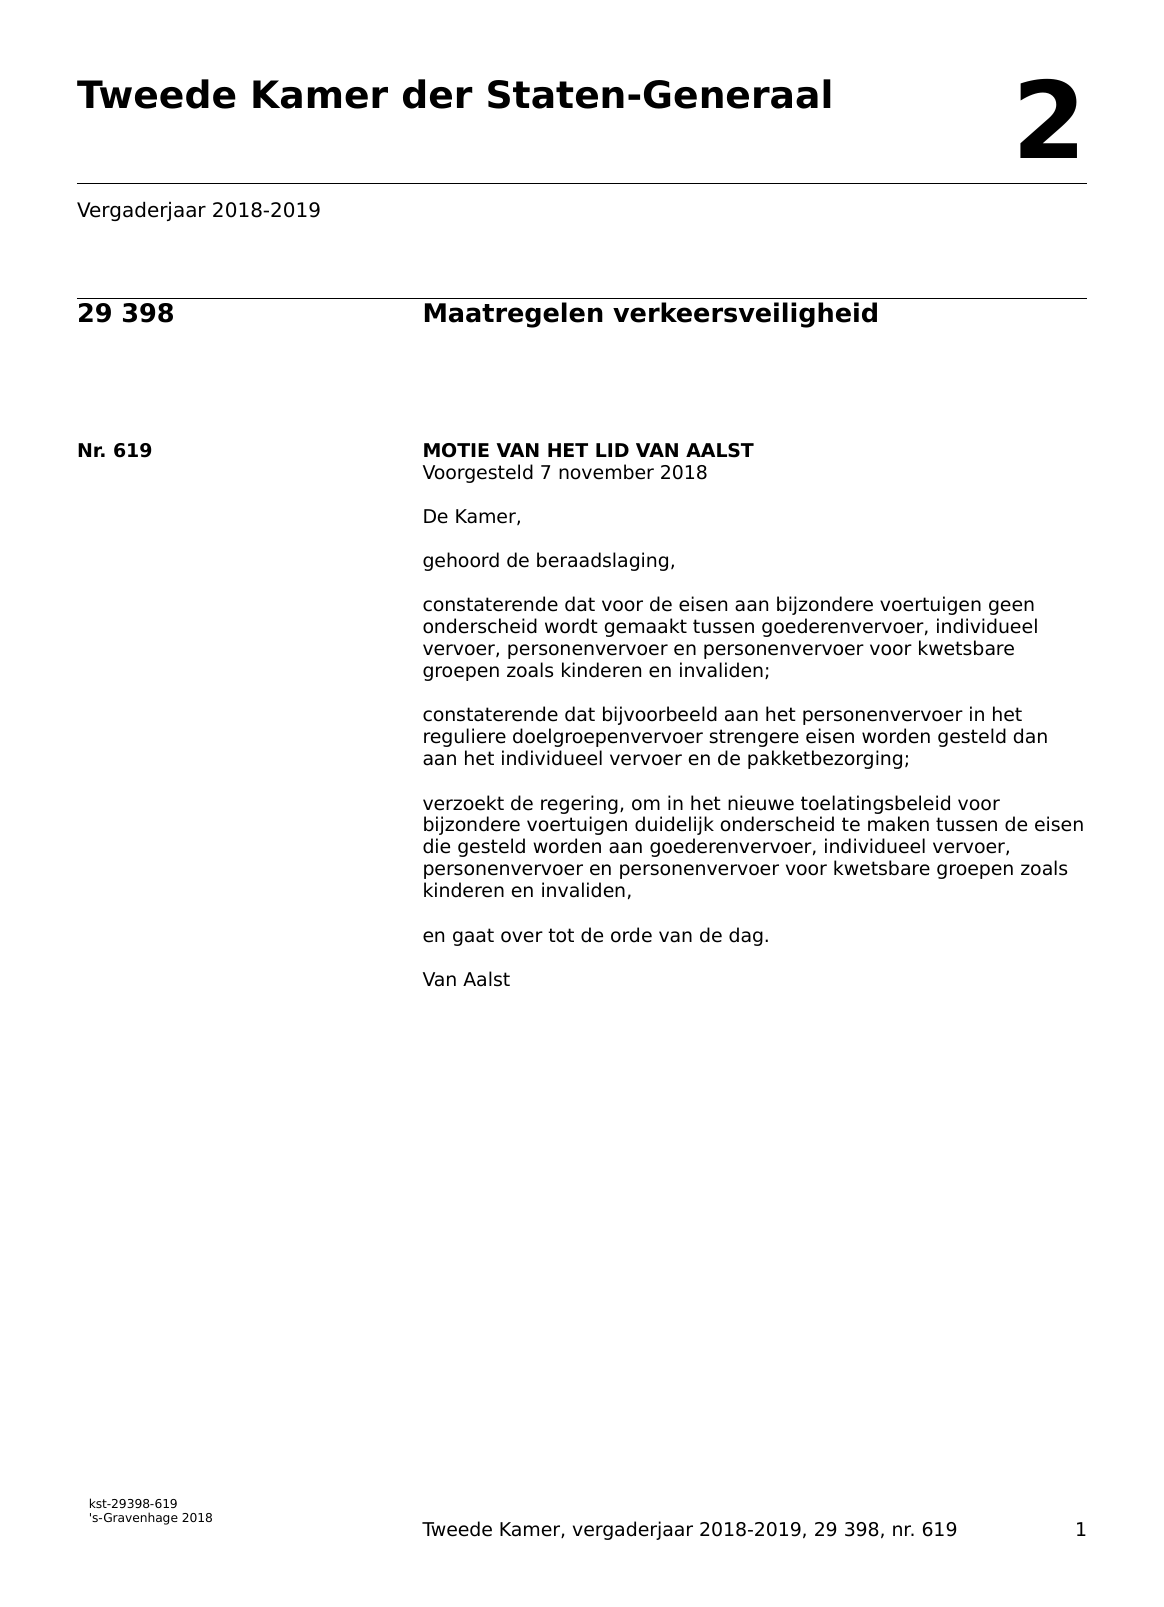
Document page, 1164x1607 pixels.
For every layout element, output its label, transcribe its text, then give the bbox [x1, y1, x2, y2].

text Van Aalst [422, 969, 1087, 991]
text gehoord de beraadslaging, [422, 550, 1087, 572]
text constaterende dat voor de eisen aan bijzondere voertuigen geen onderscheid wordt gemaakt tussen goederenvervoer, individueel vervoer, personenvervoer en personenvervoer voor kwetsbare groepen zoals kinderen en invaliden; [422, 594, 1087, 682]
text en gaat over tot de orde van de dag. [422, 924, 1087, 946]
text verzoekt de regering, om in het nieuwe toelatingsbeleid voor bijzondere voertuigen duidelijk onderscheid te maken tussen de eisen die gesteld worden aan goederenvervoer, individueel vervoer, personenvervoer en personenvervoer voor kwetsbare groepen zoals kinderen en invaliden, [422, 792, 1087, 902]
text De Kamer, [422, 506, 1087, 528]
table_header Tweede Kamer der Staten-Generaal [77, 59, 886, 183]
text Voorgesteld 7 november 2018 [422, 462, 1087, 484]
text constaterende dat bijvoorbeeld aan het personenvervoer in het reguliere doelgroepenvervoer strengere eisen worden gesteld dan aan het individueel vervoer en de pakketbezorging; [422, 704, 1087, 770]
subtitle Nr. 619 MOTIE VAN HET LID VAN AALST [77, 440, 1087, 462]
table_header 2 [886, 59, 1087, 183]
subtitle 29 398 Maatregelen verkeersveiligheid [77, 299, 1087, 329]
table_cell Vergaderjaar 2018-2019 [77, 184, 1087, 298]
text 's-Gravenhage 2018 [88, 1511, 323, 1525]
text kst-29398-619 [88, 1497, 323, 1511]
